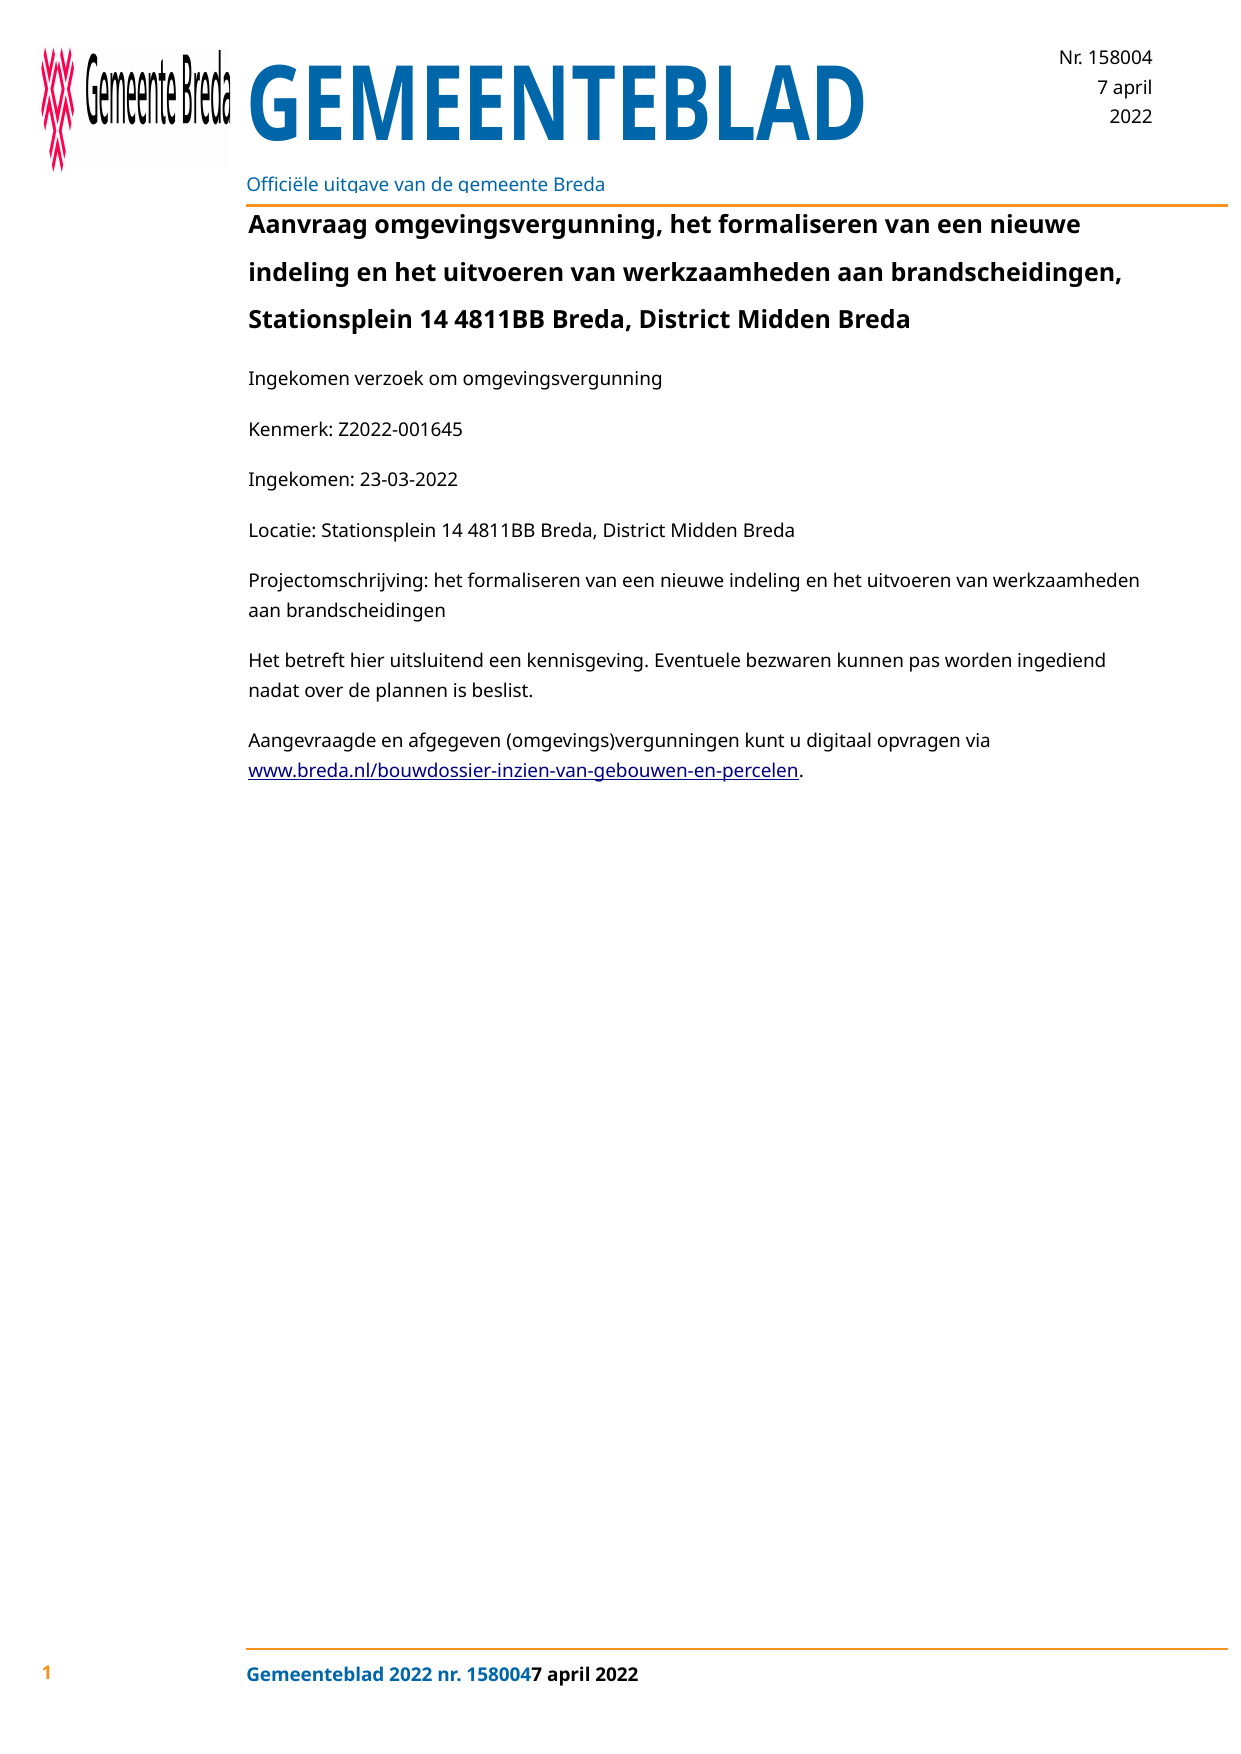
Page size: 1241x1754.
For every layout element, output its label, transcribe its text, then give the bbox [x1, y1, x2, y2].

text Aanvraag omgevingsvergunning, het formaliseren van een nieuwe indeling en het uitvoeren van werkzaamheden aan brandscheidingen, Stationsplein 14 4811BB Breda, District Midden Breda [248, 207, 1152, 336]
text Ingekomen verzoek om omgevingsvergunning [248, 366, 1152, 391]
text Kenmerk: Z2022-001645 [248, 416, 1152, 442]
picture [41, 47, 231, 172]
text Locatie: Stationsplein 14 4811BB Breda, District Midden Breda [248, 517, 1152, 542]
text Aangevraagde en afgegeven (omgevings)vergunningen kunt u digitaal opvragen via www.breda.nl/bouwdossier-inzien-van-gebouwen-en-percelen. [248, 727, 1152, 782]
text Ingekomen: 23-03-2022 [248, 466, 1152, 492]
text Het betreft hier uitsluitend een kennisgeving. Eventuele bezwaren kunnen pas worden ingediend nadat over de plannen is beslist. [248, 647, 1152, 702]
text Projectomschrijving: het formaliseren van een nieuwe indeling en het uitvoeren van werkzaamheden aan brandscheidingen [248, 567, 1152, 622]
